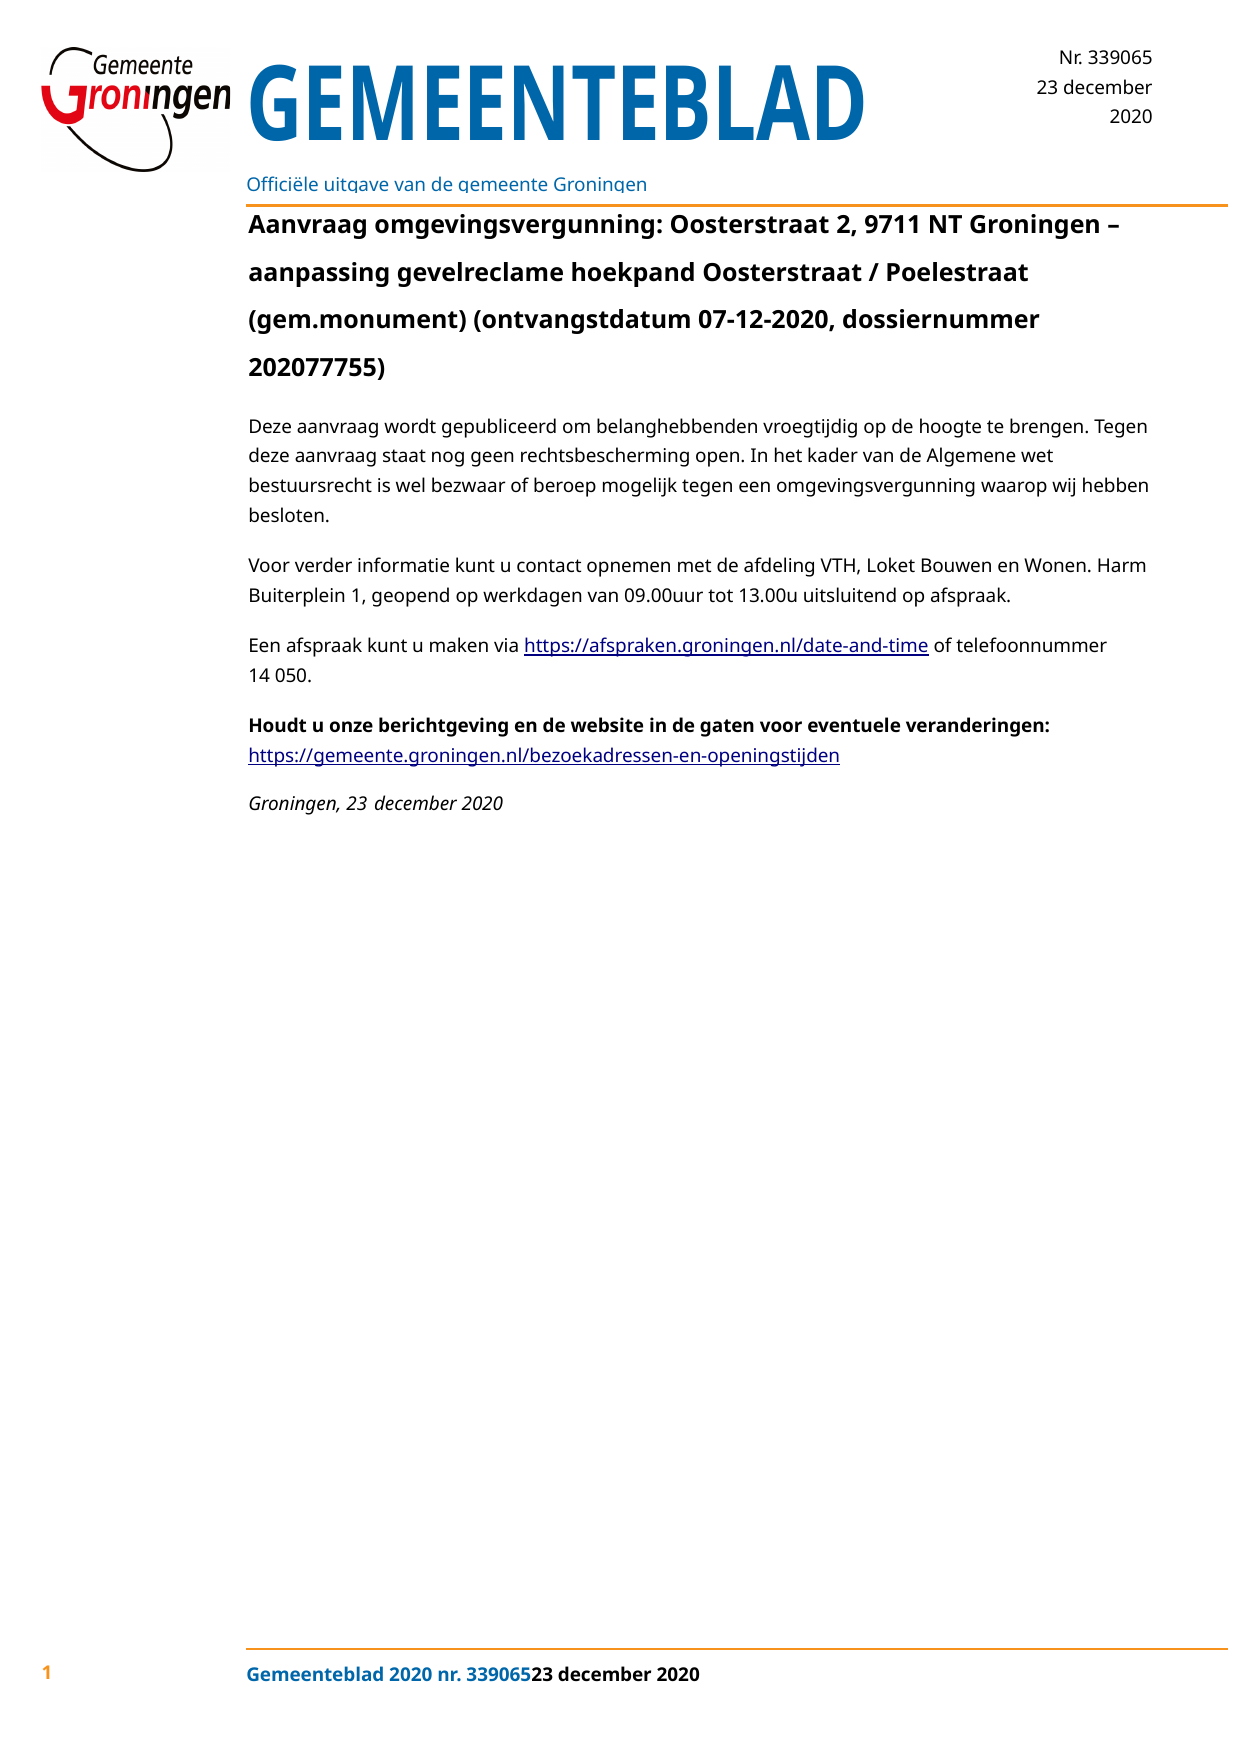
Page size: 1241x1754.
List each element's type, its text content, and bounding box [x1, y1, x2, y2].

text Een afspraak kunt u maken via https://afspraken.groningen.nl/date-and-time of telefoonnummer 14 050. [248, 632, 1152, 688]
text Groningen, 23 december 2020 [248, 790, 1152, 815]
picture [41, 47, 231, 172]
text Voor verder informatie kunt u contact opnemen met de afdeling VTH, Loket Bouwen en Wonen. Harm Buiterplein 1, geopend op werkdagen van 09.00uur tot 13.00u uitsluitend op afspraak. [248, 552, 1152, 608]
text Aanvraag omgevingsvergunning: Oosterstraat 2, 9711 NT Groningen – aanpassing gevelreclame hoekpand Oosterstraat / Poelestraat (gem.monument) (ontvangstdatum 07-12-2020, dossiernummer 202077755) [248, 207, 1152, 384]
text Houdt u onze berichtgeving en de website in de gaten voor eventuele veranderingen: https://gemeente.groningen.nl/bezoekadressen-en-openingstijden [248, 712, 1152, 768]
text Deze aanvraag wordt gepubliceerd om belanghebbenden vroegtijdig op de hoogte te brengen. Tegen deze aanvraag staat nog geen rechtsbescherming open. In het kader van de Algemene wet bestuursrecht is wel bezwaar of beroep mogelijk tegen een omgevingsvergunning waarop wij hebben besloten. [248, 413, 1152, 528]
